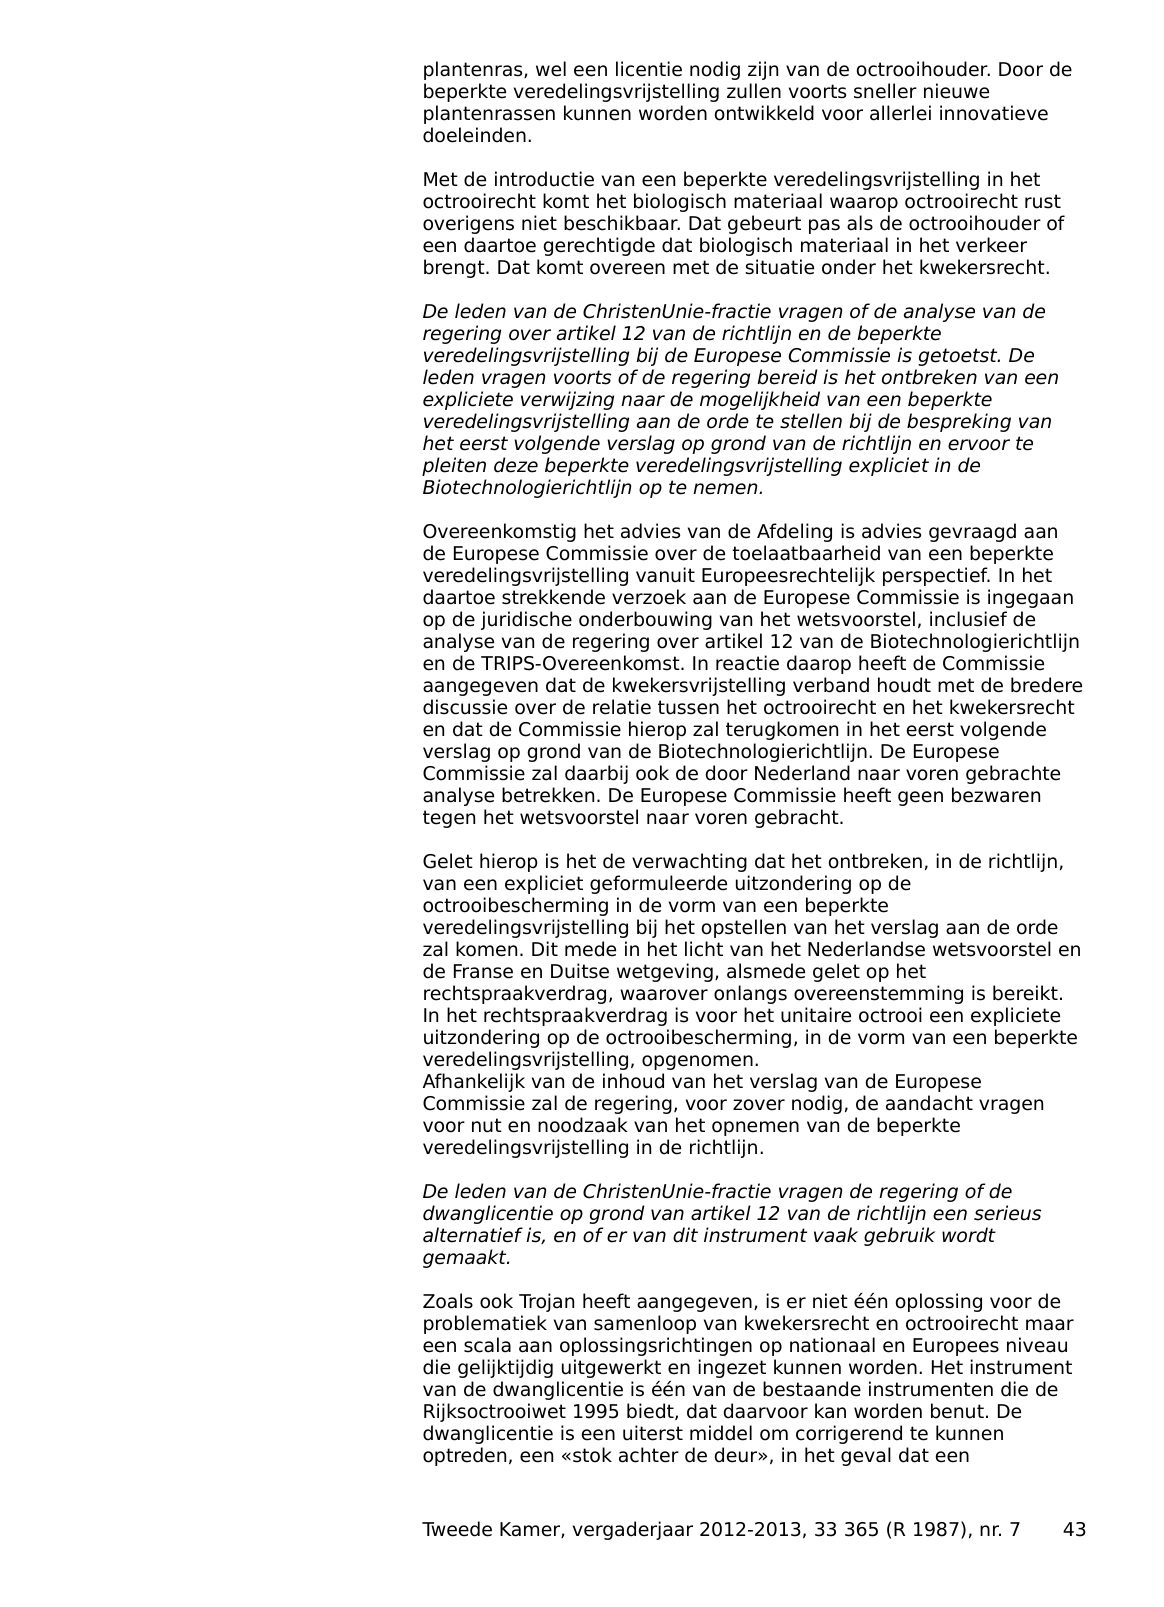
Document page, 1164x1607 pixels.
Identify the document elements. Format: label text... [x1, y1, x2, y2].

text De leden van de ChristenUnie-fractie vragen de regering of de dwanglicentie op grond van artikel 12 van de richtlijn een serieus alternatief is, en of er van dit instrument vaak gebruik wordt gemaakt. [422, 1181, 1087, 1269]
text plantenras, wel een licentie nodig zijn van de octrooihouder. Door de beperkte veredelingsvrijstelling zullen voorts sneller nieuwe plantenrassen kunnen worden ontwikkeld voor allerlei innovatieve doeleinden. [422, 59, 1087, 147]
text De leden van de ChristenUnie-fractie vragen of de analyse van de regering over artikel 12 van de richtlijn en de beperkte veredelingsvrijstelling bij de Europese Commissie is getoetst. De leden vragen voorts of de regering bereid is het ontbreken van een expliciete verwijzing naar de mogelijkheid van een beperkte veredelingsvrijstelling aan de orde te stellen bij de bespreking van het eerst volgende verslag op grond van de richtlijn en ervoor te pleiten deze beperkte veredelingsvrijstelling expliciet in de Biotechnologierichtlijn op te nemen. [422, 301, 1087, 499]
text Met de introductie van een beperkte veredelingsvrijstelling in het octrooirecht komt het biologisch materiaal waarop octrooirecht rust overigens niet beschikbaar. Dat gebeurt pas als de octrooihouder of een daartoe gerechtigde dat biologisch materiaal in het verkeer brengt. Dat komt overeen met de situatie onder het kwekersrecht. [422, 169, 1087, 279]
text Afhankelijk van de inhoud van het verslag van de Europese Commissie zal de regering, voor zover nodig, de aandacht vragen voor nut en noodzaak van het opnemen van de beperkte veredelingsvrijstelling in de richtlijn. [422, 1071, 1087, 1159]
text Gelet hierop is het de verwachting dat het ontbreken, in de richtlijn, van een expliciet geformuleerde uitzondering op de octrooibescherming in de vorm van een beperkte veredelingsvrijstelling bij het opstellen van het verslag aan de orde zal komen. Dit mede in het licht van het Nederlandse wetsvoorstel en de Franse en Duitse wetgeving, alsmede gelet op het rechtspraakverdrag, waarover onlangs overeenstemming is bereikt. In het rechtspraakverdrag is voor het unitaire octrooi een expliciete uitzondering op de octrooibescherming, in de vorm van een beperkte veredelingsvrijstelling, opgenomen. [422, 851, 1087, 1071]
text Zoals ook Trojan heeft aangegeven, is er niet één oplossing voor de problematiek van samenloop van kwekersrecht en octrooirecht maar een scala aan oplossingsrichtingen op nationaal en Europees niveau die gelijktijdig uitgewerkt en ingezet kunnen worden. Het instrument van de dwanglicentie is één van de bestaande instrumenten die de Rijksoctrooiwet 1995 biedt, dat daarvoor kan worden benut. De dwanglicentie is een uiterst middel om corrigerend te kunnen optreden, een «stok achter de deur», in het geval dat een [422, 1291, 1087, 1467]
text Overeenkomstig het advies van de Afdeling is advies gevraagd aan de Europese Commissie over de toelaatbaarheid van een beperkte veredelingsvrijstelling vanuit Europeesrechtelijk perspectief. In het daartoe strekkende verzoek aan de Europese Commissie is ingegaan op de juridische onderbouwing van het wetsvoorstel, inclusief de analyse van de regering over artikel 12 van de Biotechnologierichtlijn en de TRIPS-Overeenkomst. In reactie daarop heeft de Commissie aangegeven dat de kwekersvrijstelling verband houdt met de bredere discussie over de relatie tussen het octrooirecht en het kwekersrecht en dat de Commissie hierop zal terugkomen in het eerst volgende verslag op grond van de Biotechnologierichtlijn. De Europese Commissie zal daarbij ook de door Nederland naar voren gebrachte analyse betrekken. De Europese Commissie heeft geen bezwaren tegen het wetsvoorstel naar voren gebracht. [422, 521, 1087, 829]
